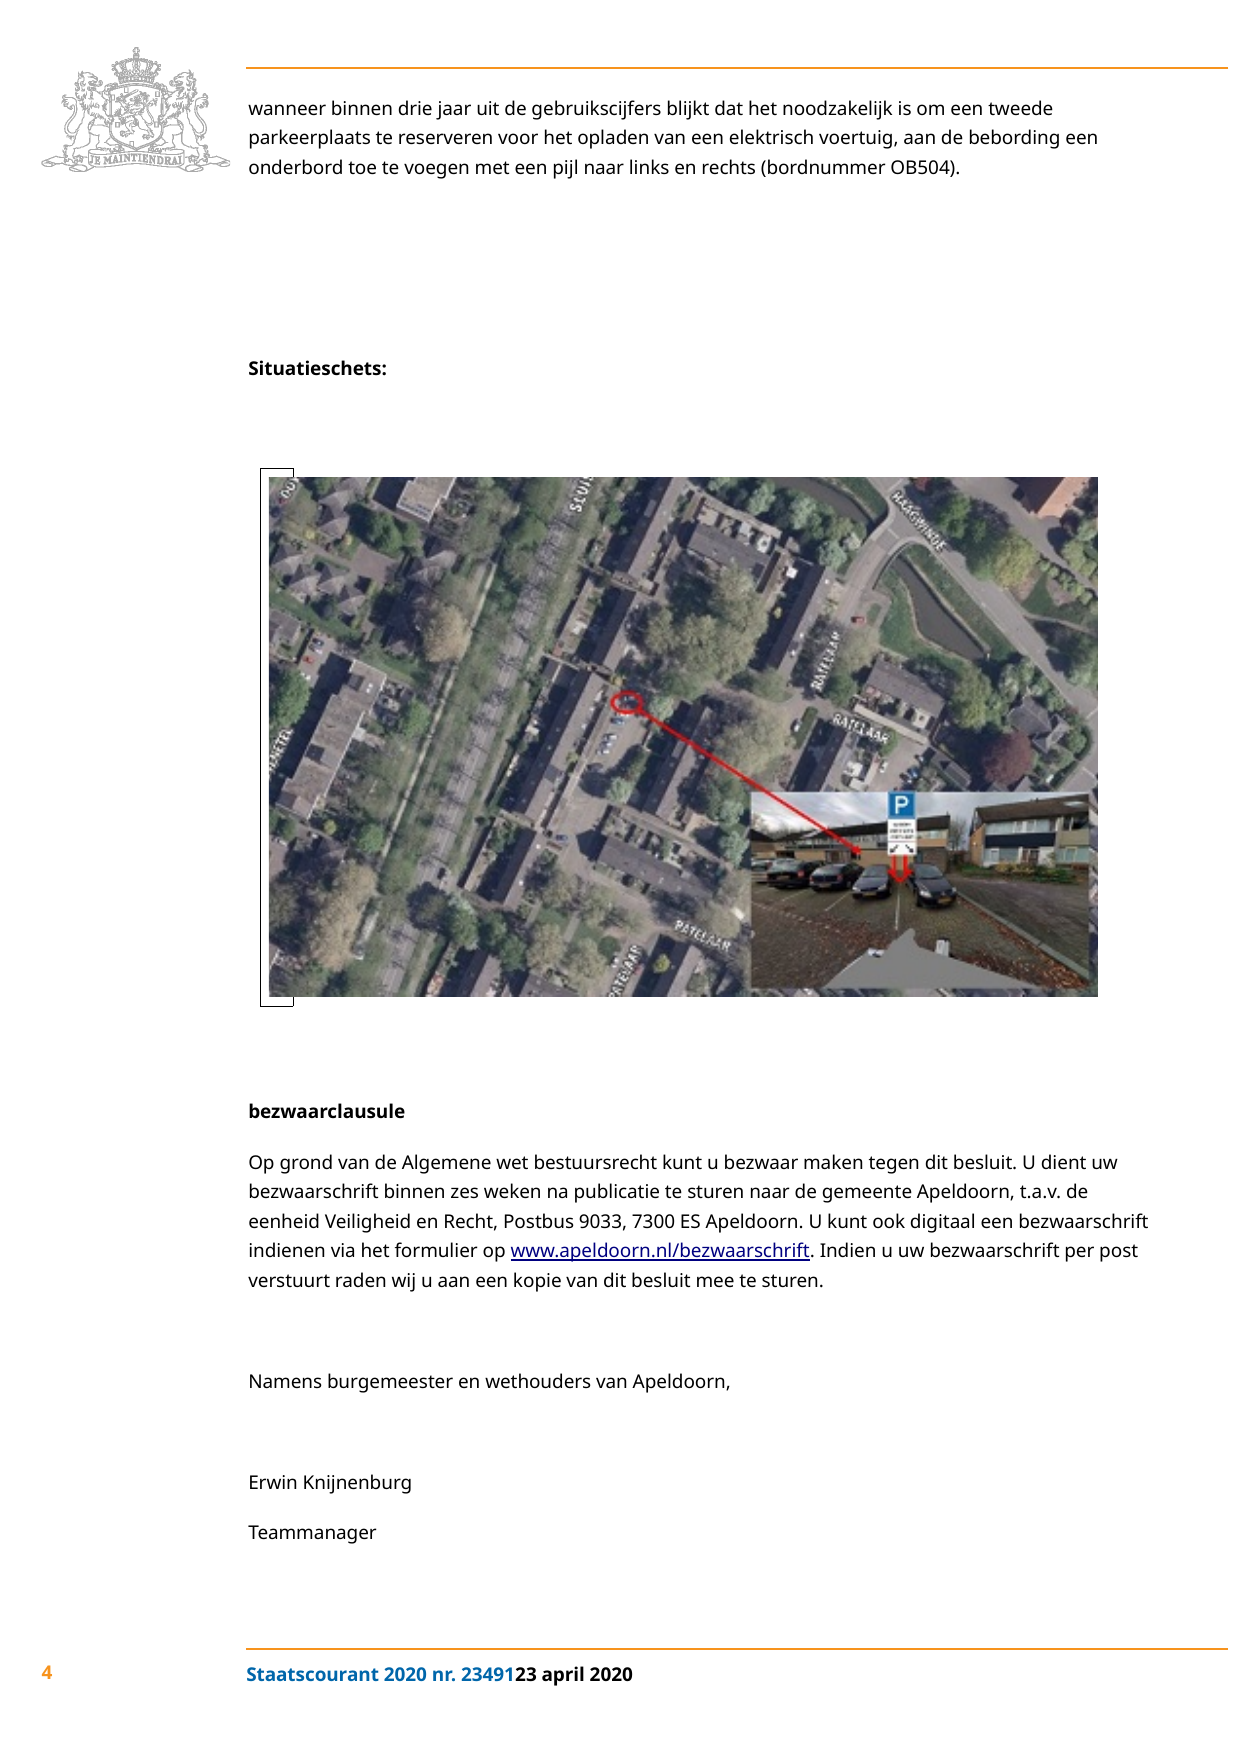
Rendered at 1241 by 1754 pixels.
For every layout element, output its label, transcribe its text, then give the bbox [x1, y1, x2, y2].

text Situatieschets: [248, 356, 1152, 381]
text bezwaarclausule [248, 1098, 1152, 1124]
picture [41, 47, 231, 172]
text wanneer binnen drie jaar uit de gebruikscijfers blijkt dat het noodzakelijk is om een tweede parkeerplaats te reserveren voor het opladen van een elektrisch voertuig, aan de bebording een onderbord toe te voegen met een pijl naar links en rechts (bordnummer OB504). [248, 95, 1152, 180]
picture [268, 477, 1098, 997]
text Op grond van de Algemene wet bestuursrecht kunt u bezwaar maken tegen dit besluit. U dient uw bezwaarschrift binnen zes weken na publicatie te sturen naar de gemeente Apeldoorn, t.a.v. de eenheid Veiligheid en Recht, Postbus 9033, 7300 ES Apeldoorn. U kunt ook digitaal een bezwaarschrift indienen via het formulier op www.apeldoorn.nl/bezwaarschrift. Indien u uw bezwaarschrift per post verstuurt raden wij u aan een kopie van dit besluit mee te sturen. [248, 1149, 1152, 1293]
text Erwin Knijnenburg [248, 1469, 1152, 1495]
text Teammanager [248, 1519, 1152, 1545]
text Namens burgemeester en wethouders van Apeldoorn, [248, 1368, 1152, 1394]
